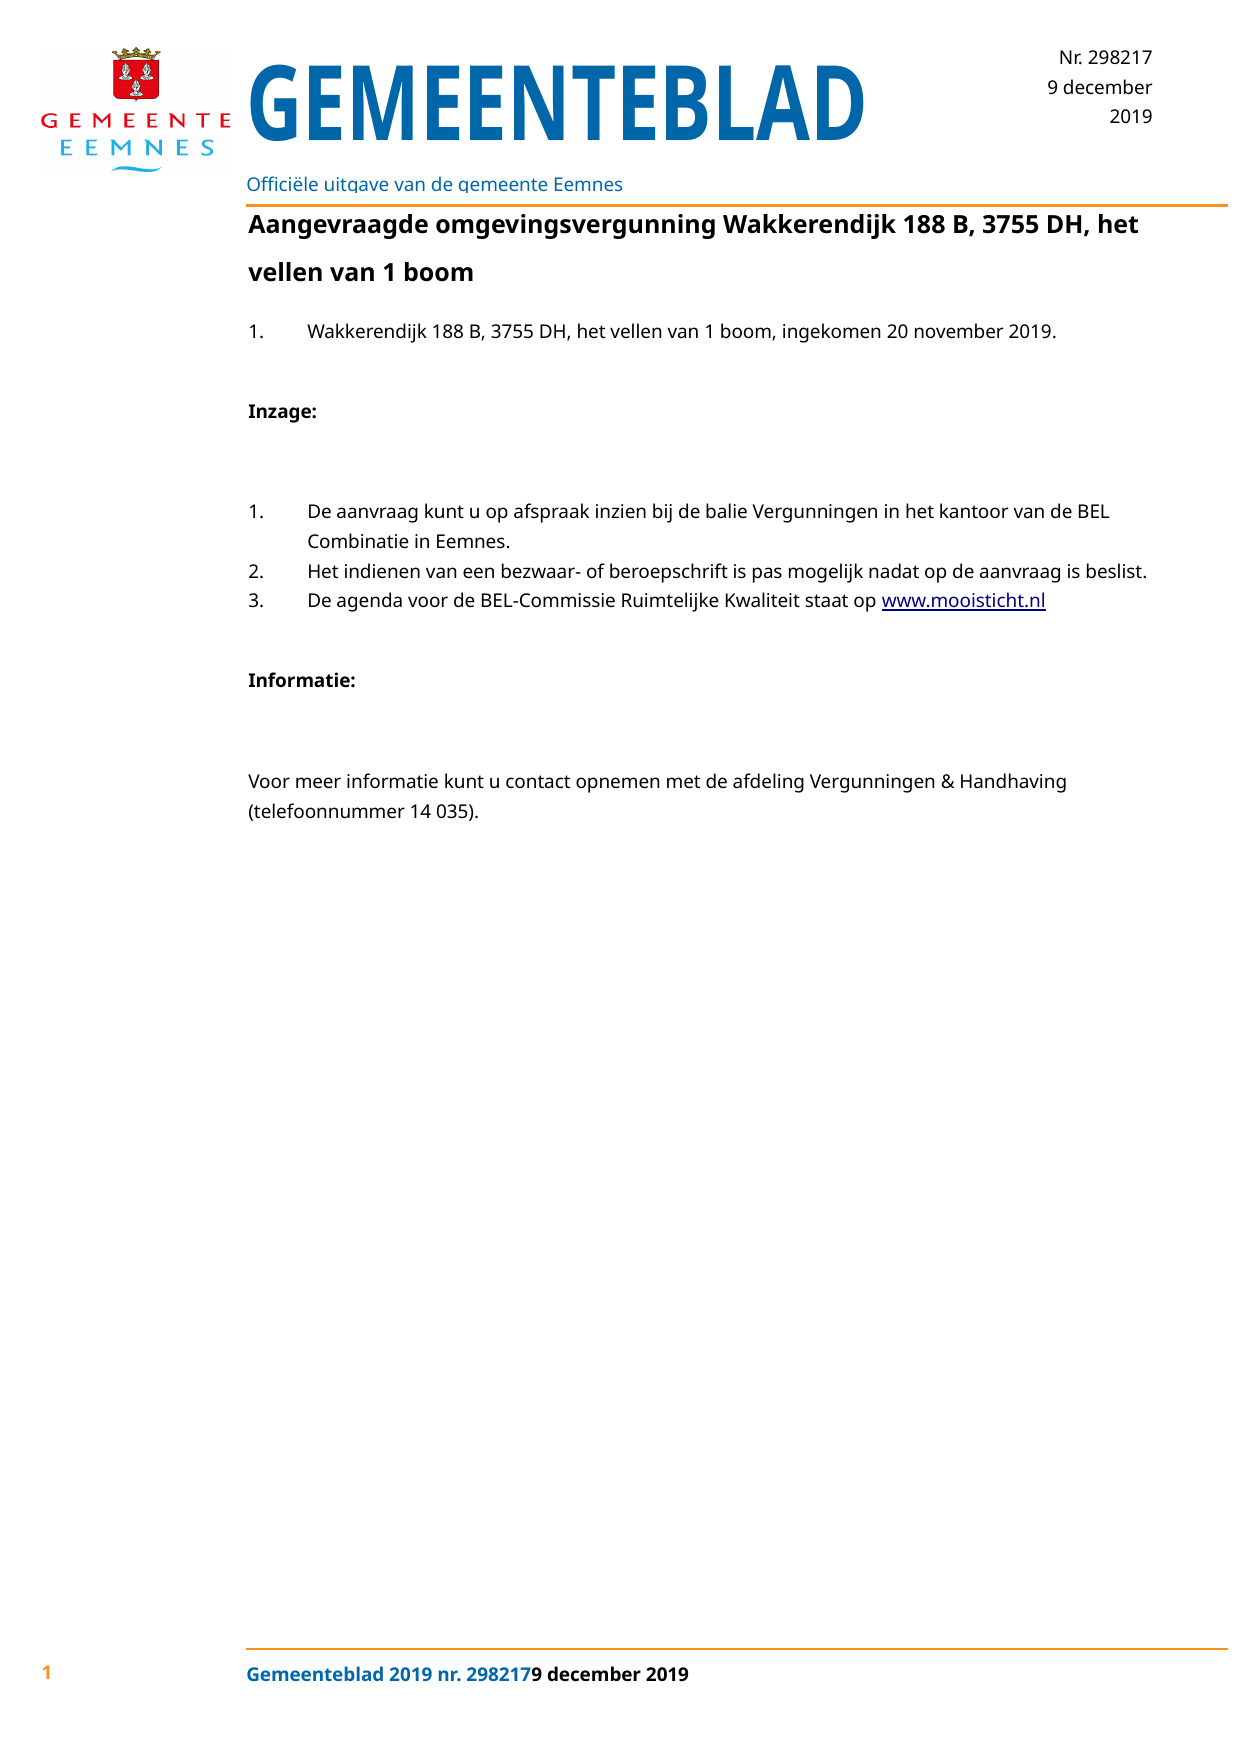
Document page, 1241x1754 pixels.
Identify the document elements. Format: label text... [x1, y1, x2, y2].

list De agenda voor de BEL-Commissie Ruimtelijke Kwaliteit staat op www.mooisticht.nl [248, 587, 1152, 613]
text Aangevraagde omgevingsvergunning Wakkerendijk 188 B, 3755 DH, het vellen van 1 boom [248, 207, 1152, 288]
list Wakkerendijk 188 B, 3755 DH, het vellen van 1 boom, ingekomen 20 november 2019. [248, 318, 1152, 344]
text Informatie: [248, 667, 1152, 693]
text Voor meer informatie kunt u contact opnemen met de afdeling Vergunningen & Handhaving (telefoonnummer 14 035). [248, 768, 1152, 824]
list Het indienen van een bezwaar- of beroepschrift is pas mogelijk nadat op de aanvraag is beslist. [248, 558, 1152, 584]
picture [41, 47, 231, 172]
list De aanvraag kunt u op afspraak inzien bij de balie Vergunningen in het kantoor van de BEL Combinatie in Eemnes. [248, 499, 1152, 554]
text Inzage: [248, 398, 1152, 424]
